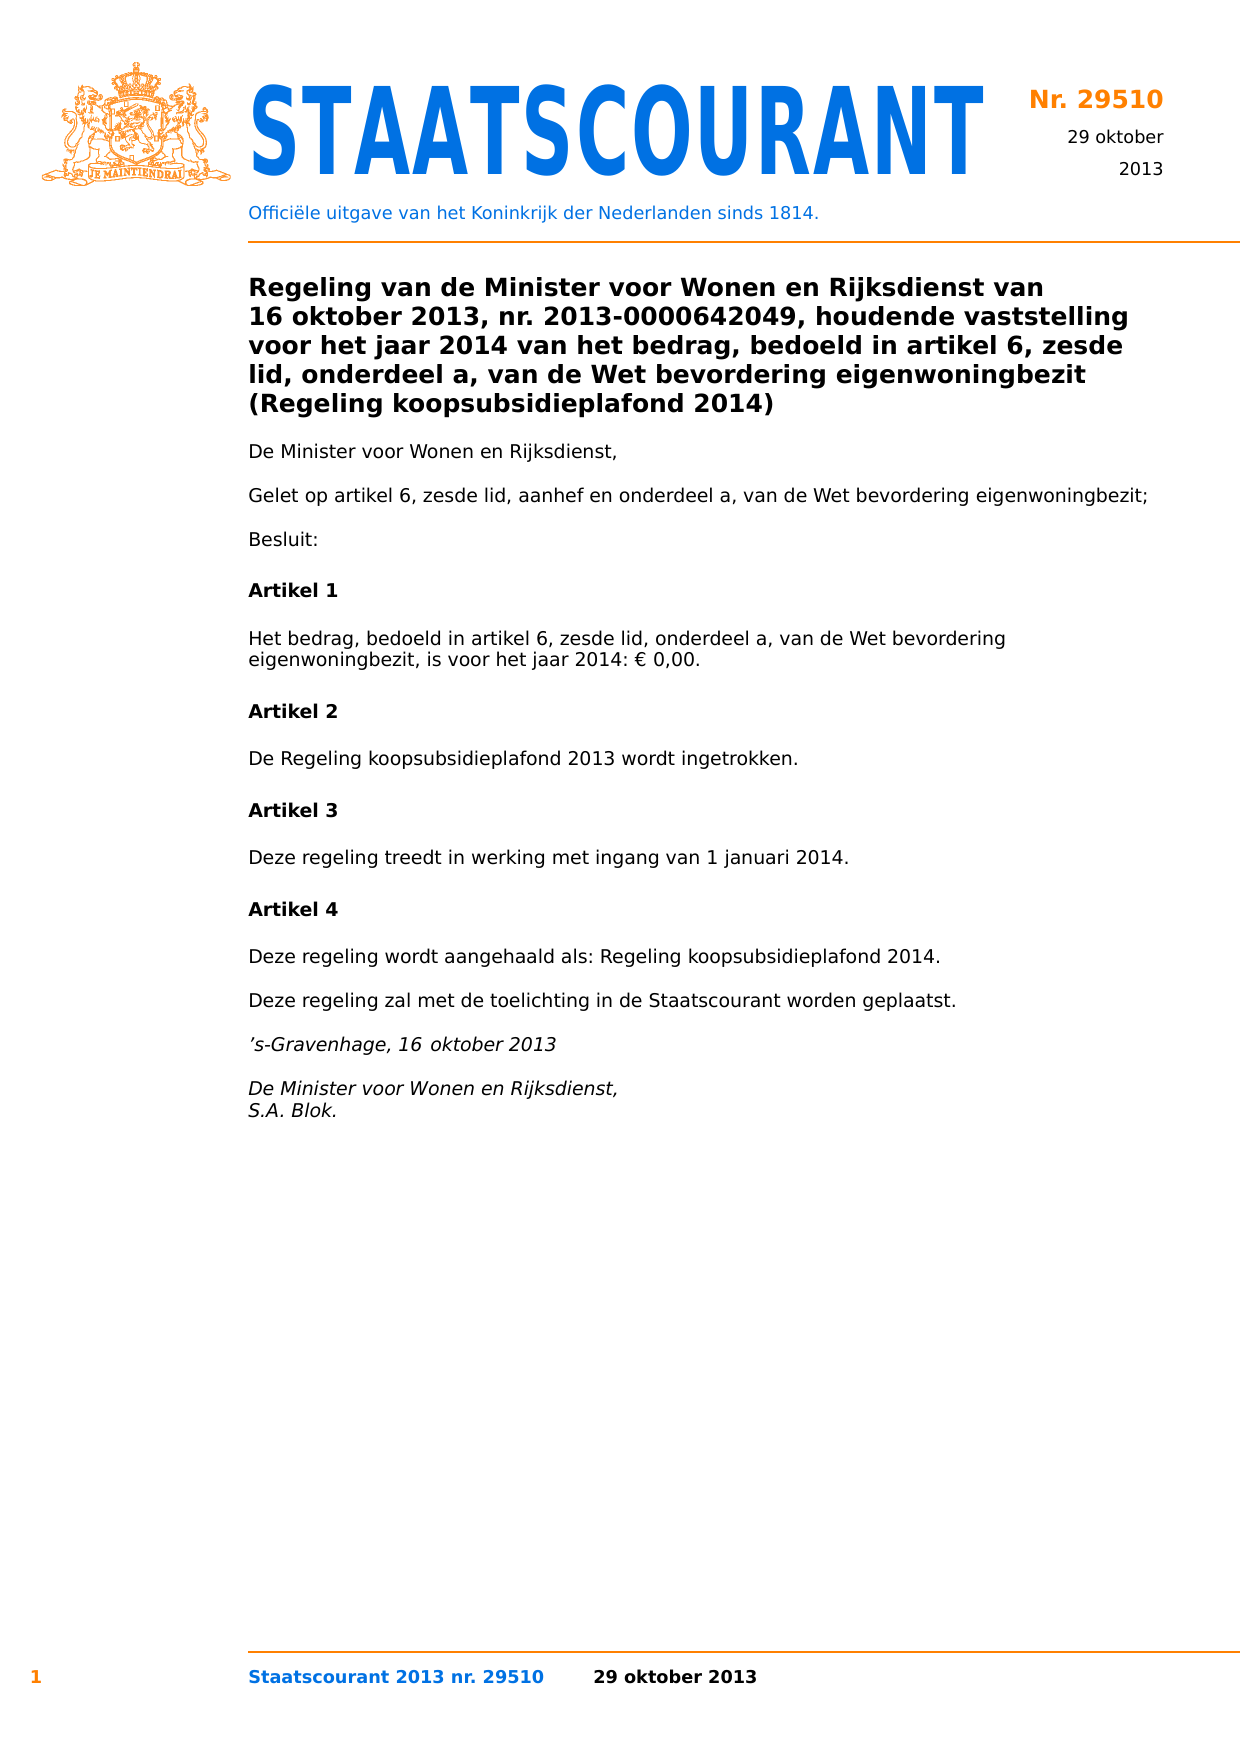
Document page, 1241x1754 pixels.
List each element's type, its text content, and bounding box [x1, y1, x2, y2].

table_cell Officiële uitgave van het Koninkrijk der Nederlanden sinds 1814. [248, 203, 1240, 241]
subtitle Regeling van de Minister voor Wonen en Rijksdienst van 16 oktober 2013, nr. 2013-0000642049, houdende vaststelling voor het jaar 2014 van het bedrag, bedoeld in artikel 6, zesde lid, onderdeel a, van de Wet bevordering eigenwoningbezit (Regeling koopsubsidieplafond 2014) [248, 273, 1163, 419]
text De Minister voor Wonen en Rijksdienst, S.A. Blok. [248, 1078, 1163, 1122]
table_cell 2013 [998, 153, 1240, 203]
subtitle Artikel 3 [248, 800, 1163, 822]
table_header STAATSCOURANT [248, 62, 998, 203]
table_cell 29 oktober [998, 121, 1240, 153]
table_header Nr. 29510 [998, 62, 1240, 121]
table_header [25, 62, 248, 241]
text Deze regeling treedt in werking met ingang van 1 januari 2014. [248, 847, 1163, 869]
text Deze regeling wordt aangehaald als: Regeling koopsubsidieplafond 2014. [248, 946, 1163, 968]
text De Minister voor Wonen en Rijksdienst, [248, 441, 1163, 463]
text Besluit: [248, 528, 1163, 550]
picture [41, 62, 231, 186]
subtitle Artikel 1 [248, 580, 1163, 602]
text Deze regeling zal met de toelichting in de Staatscourant worden geplaatst. [248, 990, 1163, 1012]
subtitle Artikel 4 [248, 899, 1163, 921]
text ’s-Gravenhage, 16 oktober 2013 [248, 1034, 1163, 1056]
subtitle Artikel 2 [248, 701, 1163, 723]
text Gelet op artikel 6, zesde lid, aanhef en onderdeel a, van de Wet bevordering eigenwoningbezit; [248, 484, 1163, 507]
text Het bedrag, bedoeld in artikel 6, zesde lid, onderdeel a, van de Wet bevordering eigenwoningbezit, is voor het jaar 2014: € 0,00. [248, 627, 1163, 671]
text De Regeling koopsubsidieplafond 2013 wordt ingetrokken. [248, 748, 1163, 770]
